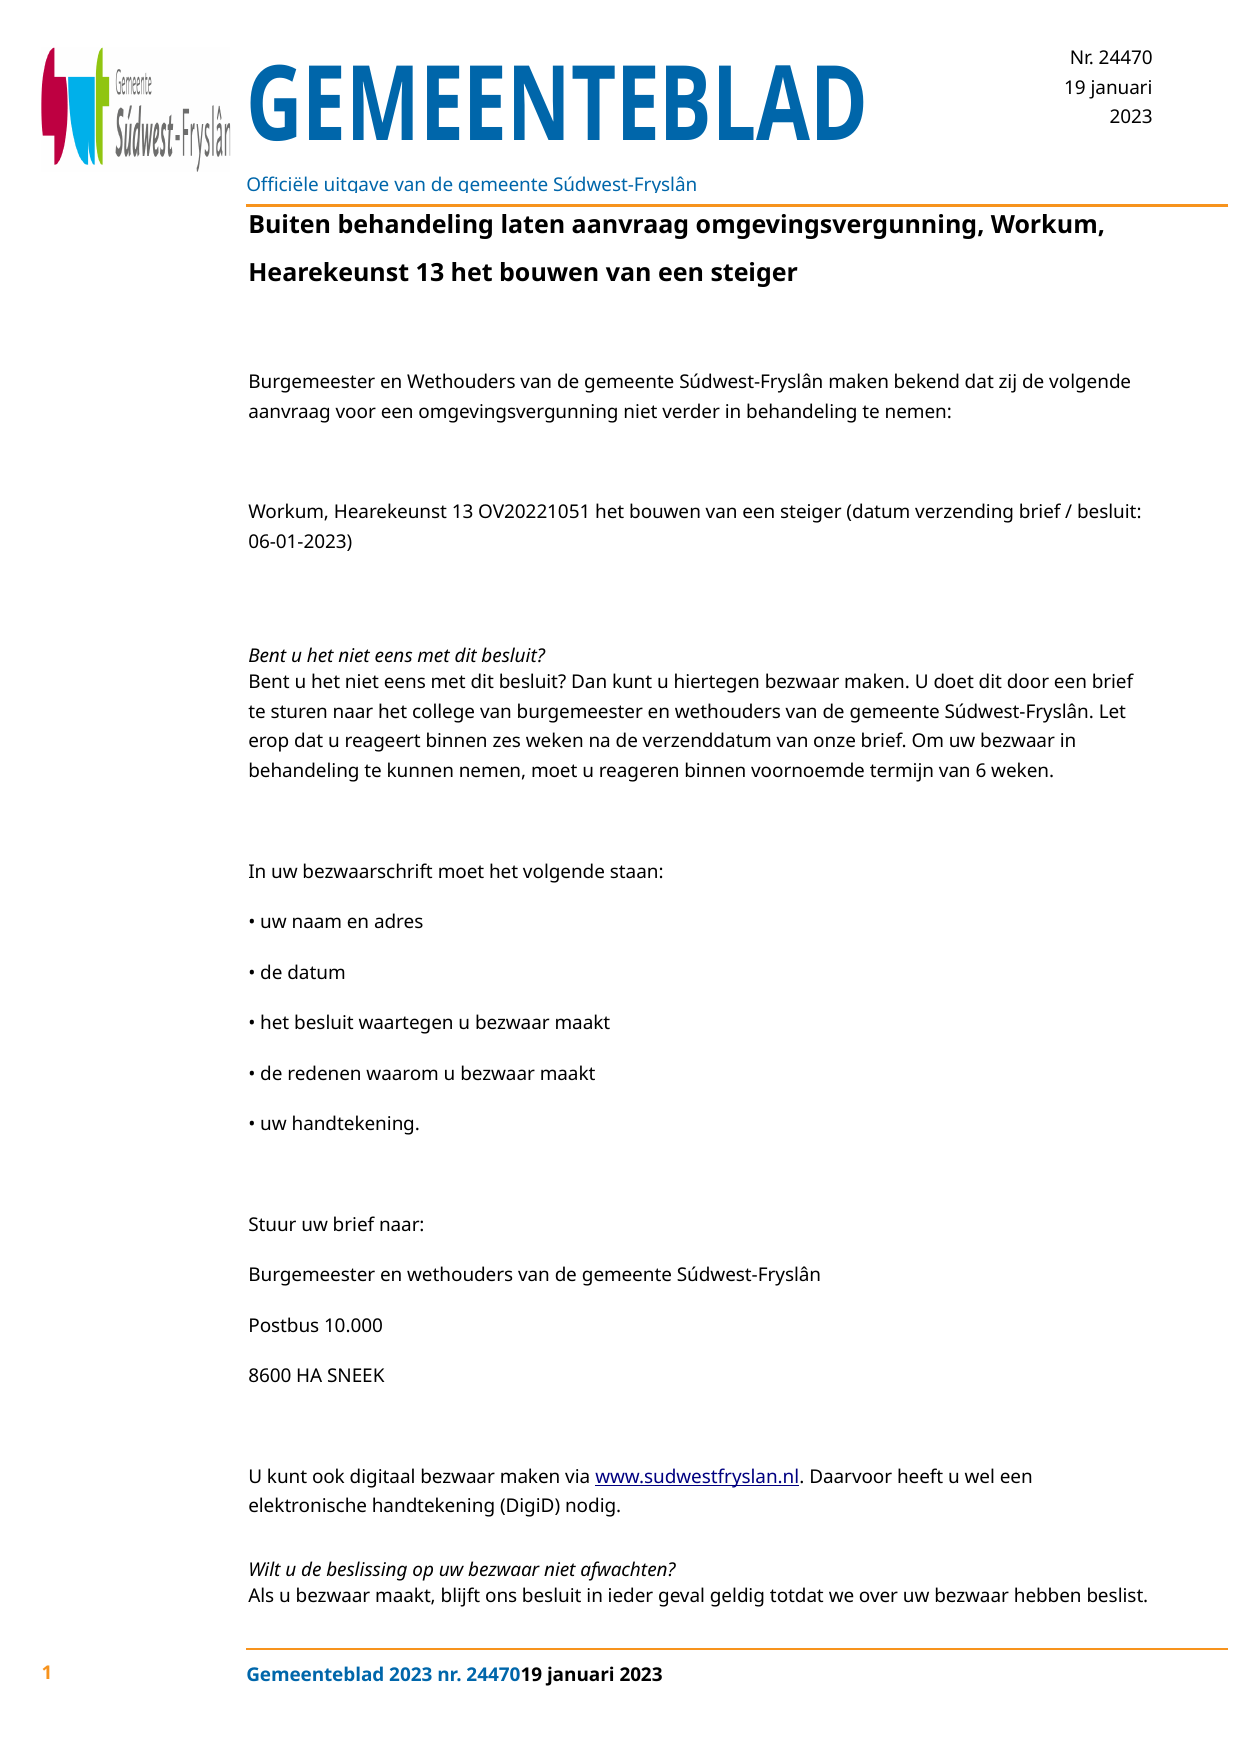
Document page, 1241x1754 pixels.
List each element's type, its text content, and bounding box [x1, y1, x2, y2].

text • uw naam en adres [248, 908, 1152, 934]
text Wilt u de beslissing op uw bezwaar niet afwachten? [248, 1557, 1152, 1582]
text Stuur uw brief naar: [248, 1211, 1152, 1237]
text In uw bezwaarschrift moet het volgende staan: [248, 858, 1152, 884]
text Burgemeester en Wethouders van de gemeente Súdwest-Fryslân maken bekend dat zij de volgende aanvraag voor een omgevingsvergunning niet verder in behandeling te nemen: [248, 368, 1152, 424]
text • de datum [248, 959, 1152, 984]
text Workum, Hearekeunst 13 OV20221051 het bouwen van een steiger (datum verzending brief / besluit: 06-01-2023) [248, 499, 1152, 554]
text • de redenen waarom u bezwaar maakt [248, 1060, 1152, 1085]
text • het besluit waartegen u bezwaar maakt [248, 1009, 1152, 1035]
picture [41, 47, 231, 172]
text Burgemeester en wethouders van de gemeente Súdwest-Fryslân [248, 1261, 1152, 1287]
text Bent u het niet eens met dit besluit? [248, 643, 1152, 668]
text Bent u het niet eens met dit besluit? Dan kunt u hiertegen bezwaar maken. U doet dit door een brief te sturen naar het college van burgemeester en wethouders van de gemeente Súdwest-Fryslân. Let erop dat u reageert binnen zes weken na de verzenddatum van onze brief. Om uw bezwaar in behandeling te kunnen nemen, moet u reageren binnen voornoemde termijn van 6 weken. [248, 668, 1152, 783]
text • uw handtekening. [248, 1110, 1152, 1136]
text Postbus 10.000 [248, 1312, 1152, 1337]
text U kunt ook digitaal bezwaar maken via www.sudwestfryslan.nl. Daarvoor heeft u wel een elektronische handtekening (DigiD) nodig. [248, 1463, 1152, 1518]
text 8600 HA SNEEK [248, 1362, 1152, 1388]
text Buiten behandeling laten aanvraag omgevingsvergunning, Workum, Hearekeunst 13 het bouwen van een steiger [248, 207, 1152, 288]
text Als u bezwaar maakt, blijft ons besluit in ieder geval geldig totdat we over uw bezwaar hebben beslist. [248, 1582, 1152, 1608]
